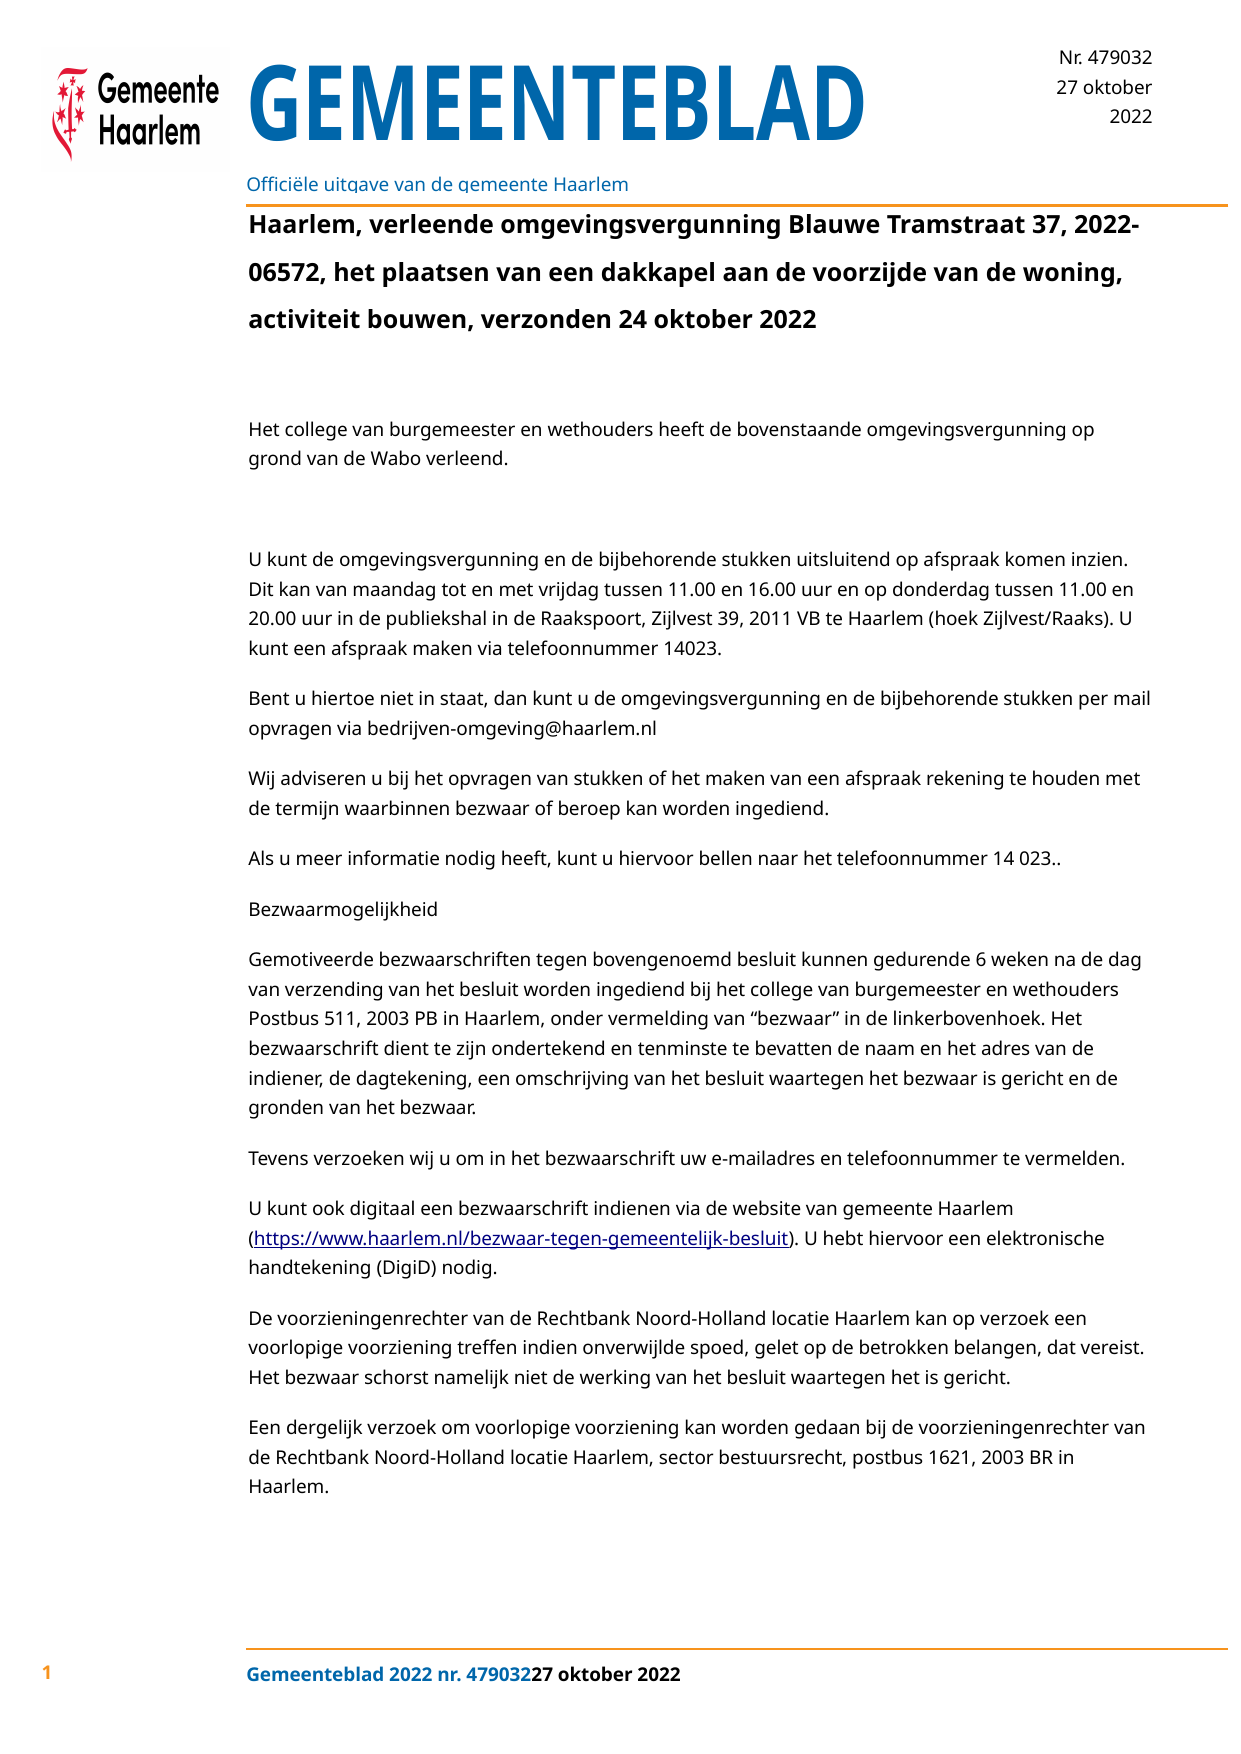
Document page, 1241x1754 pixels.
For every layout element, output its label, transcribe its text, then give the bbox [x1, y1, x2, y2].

text Het college van burgemeester en wethouders heeft de bovenstaande omgevingsvergunning op grond van de Wabo verleend. [248, 416, 1152, 471]
text De voorzieningenrechter van de Rechtbank Noord-Holland locatie Haarlem kan op verzoek een voorlopige voorziening treffen indien onverwijlde spoed, gelet op de betrokken belangen, dat vereist. Het bezwaar schorst namelijk niet de werking van het besluit waartegen het is gericht. [248, 1305, 1152, 1389]
text Een dergelijk verzoek om voorlopige voorziening kan worden gedaan bij de voorzieningenrechter van de Rechtbank Noord-Holland locatie Haarlem, sector bestuursrecht, postbus 1621, 2003 BR in Haarlem. [248, 1414, 1152, 1499]
text U kunt de omgevingsvergunning en de bijbehorende stukken uitsluitend op afspraak komen inzien. Dit kan van maandag tot en met vrijdag tussen 11.00 en 16.00 uur en op donderdag tussen 11.00 en 20.00 uur in de publiekshal in de Raakspoort, Zijlvest 39, 2011 VB te Haarlem (hoek Zijlvest/Raaks). U kunt een afspraak maken via telefoonnummer 14023. [248, 546, 1152, 661]
text Gemotiveerde bezwaarschriften tegen bovengenoemd besluit kunnen gedurende 6 weken na de dag van verzending van het besluit worden ingediend bij het college van burgemeester en wethouders Postbus 511, 2003 PB in Haarlem, onder vermelding van “bezwaar” in de linkerbovenhoek. Het bezwaarschrift dient te zijn ondertekend en tenminste te bevatten de naam en het adres van de indiener, de dagtekening, een omschrijving van het besluit waartegen het bezwaar is gericht en de gronden van het bezwaar. [248, 946, 1152, 1120]
text Als u meer informatie nodig heeft, kunt u hiervoor bellen naar het telefoonnummer 14 023.. [248, 846, 1152, 871]
text Bezwaarmogelijkheid [248, 896, 1152, 922]
text U kunt ook digitaal een bezwaarschrift indienen via de website van gemeente Haarlem (https://www.haarlem.nl/bezwaar-tegen-gemeentelijk-besluit). U hebt hiervoor een elektronische handtekening (DigiD) nodig. [248, 1195, 1152, 1280]
text Tevens verzoeken wij u om in het bezwaarschrift uw e-mailadres en telefoonnummer te vermelden. [248, 1145, 1152, 1170]
text Wij adviseren u bij het opvragen van stukken of het maken van een afspraak rekening te houden met de termijn waarbinnen bezwaar of beroep kan worden ingediend. [248, 766, 1152, 821]
text Haarlem, verleende omgevingsvergunning Blauwe Tramstraat 37, 2022-06572, het plaatsen van een dakkapel aan de voorzijde van de woning, activiteit bouwen, verzonden 24 oktober 2022 [248, 207, 1152, 336]
text Bent u hiertoe niet in staat, dan kunt u de omgevingsvergunning en de bijbehorende stukken per mail opvragen via bedrijven-omgeving@haarlem.nl [248, 686, 1152, 741]
picture [41, 47, 231, 172]
